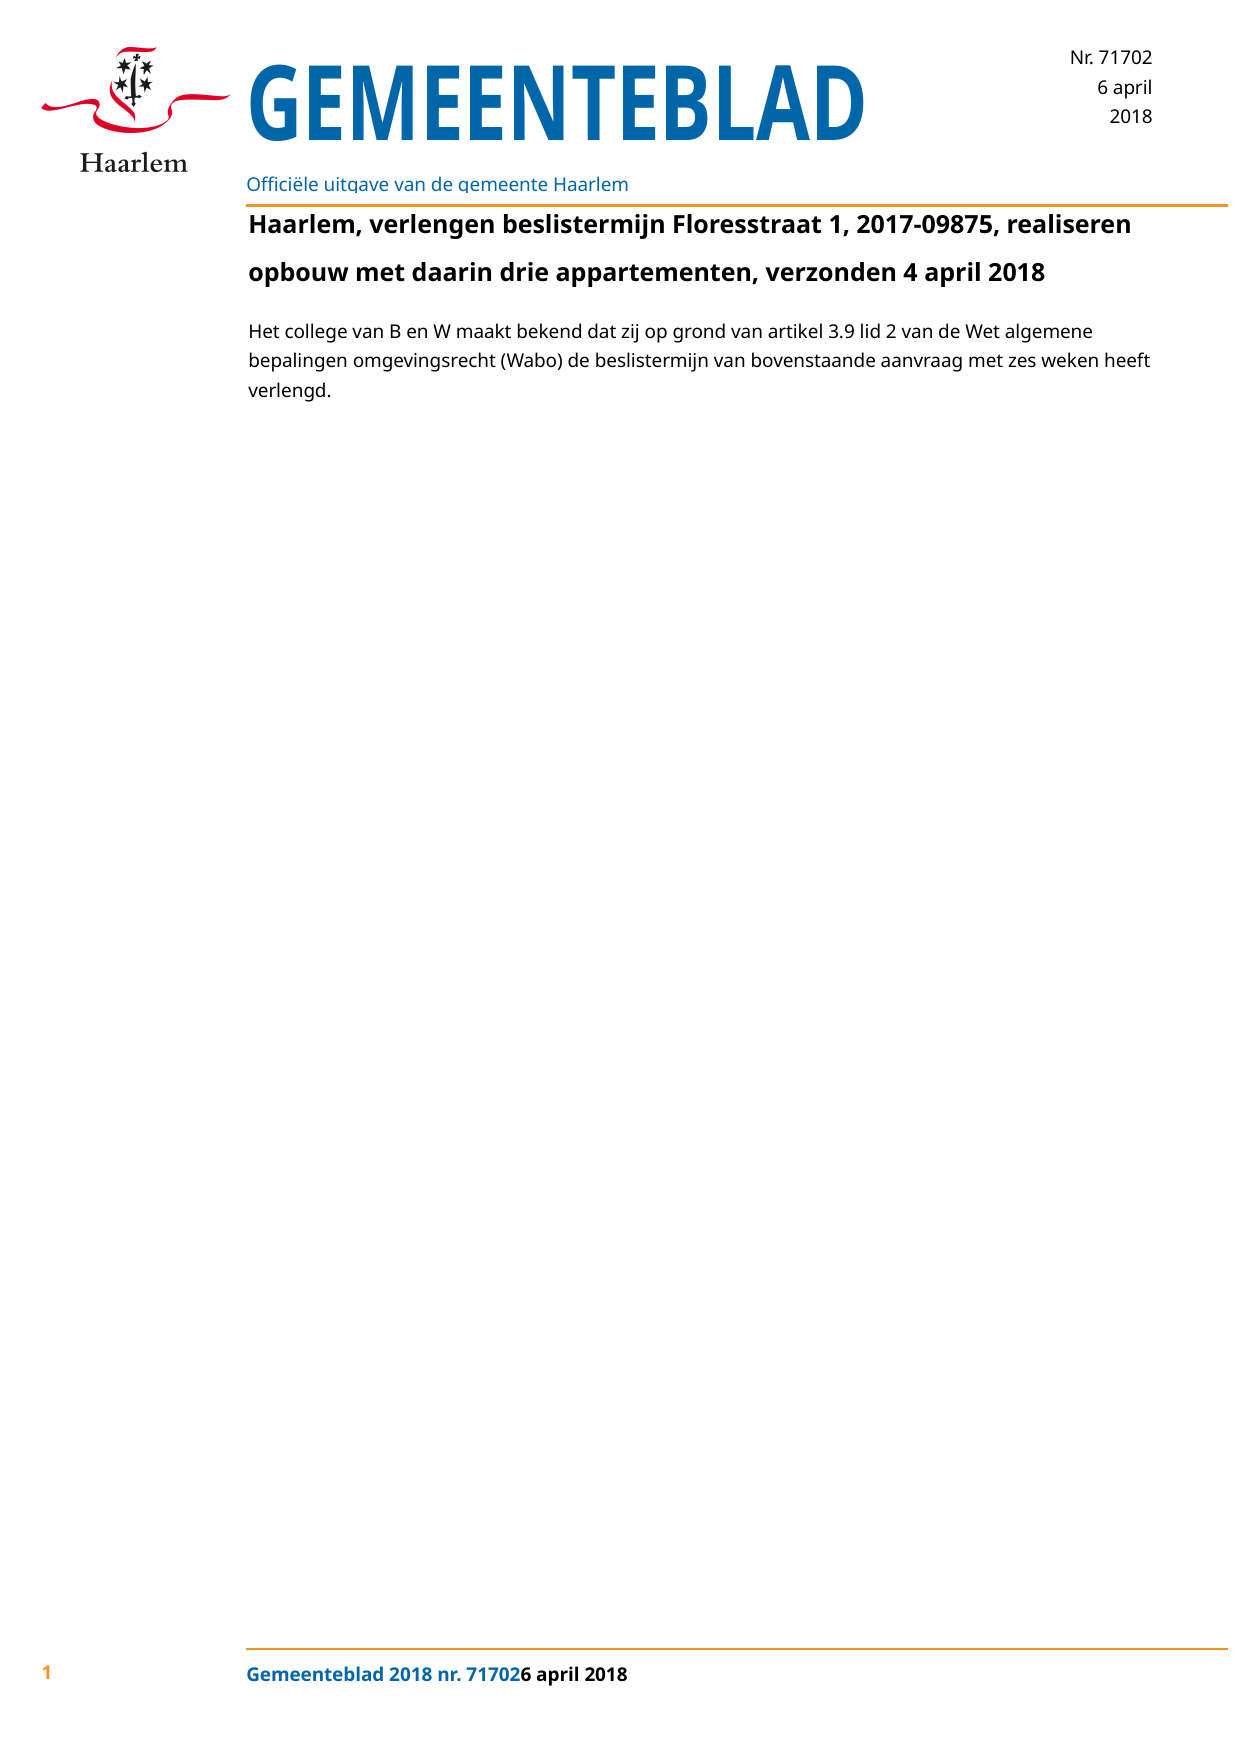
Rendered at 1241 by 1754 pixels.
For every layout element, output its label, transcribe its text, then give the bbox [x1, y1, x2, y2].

text Haarlem, verlengen beslistermijn Floresstraat 1, 2017-09875, realiseren opbouw met daarin drie appartementen, verzonden 4 april 2018 [248, 207, 1152, 288]
text Het college van B en W maakt bekend dat zij op grond van artikel 3.9 lid 2 van de Wet algemene bepalingen omgevingsrecht (Wabo) de beslistermijn van bovenstaande aanvraag met zes weken heeft verlengd. [248, 318, 1152, 403]
picture [41, 47, 231, 172]
